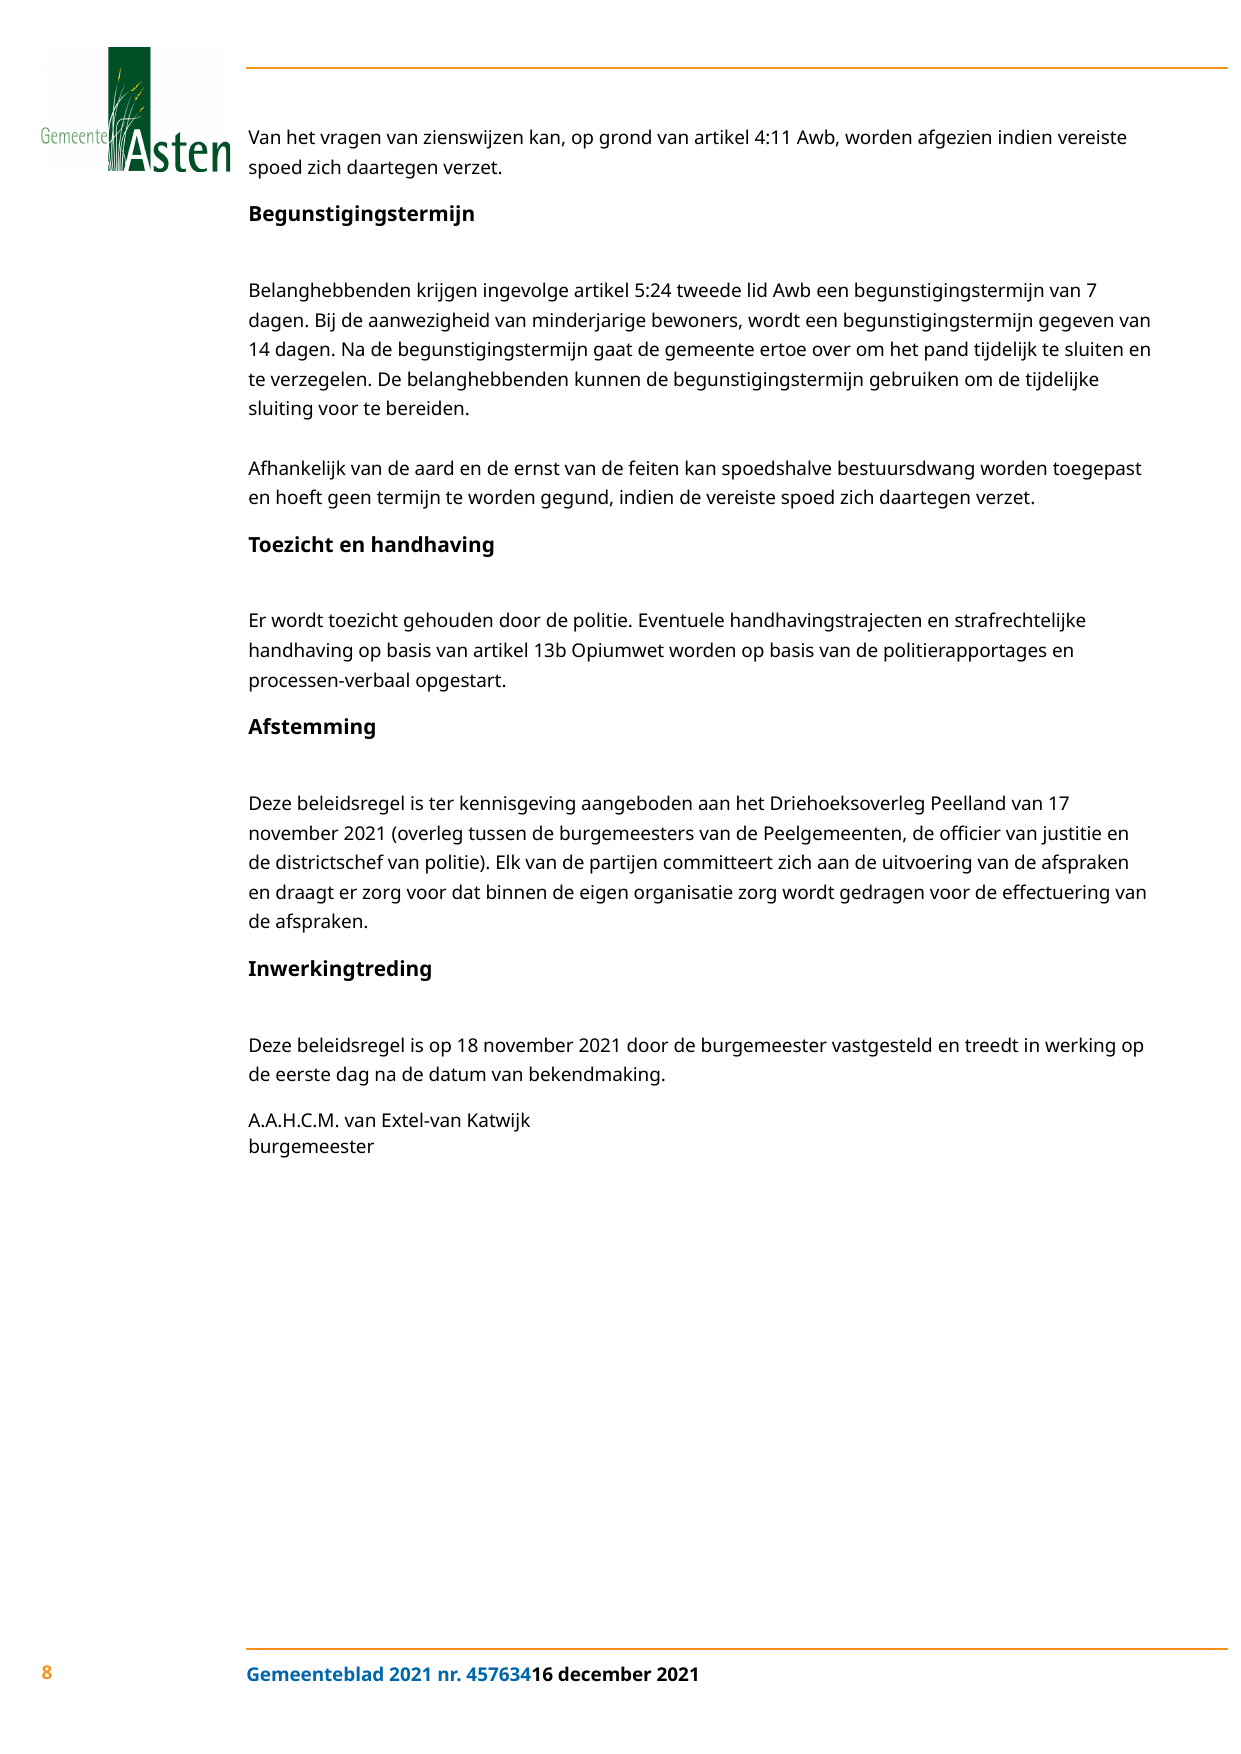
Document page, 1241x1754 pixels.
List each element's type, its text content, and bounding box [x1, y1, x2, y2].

text Afhankelijk van de aard en de ernst van de feiten kan spoedshalve bestuursdwang worden toegepast en hoeft geen termijn te worden gegund, indien de vereiste spoed zich daartegen verzet. [248, 455, 1152, 510]
picture [41, 47, 231, 172]
text burgemeester [248, 1133, 1152, 1158]
text Van het vragen van zienswijzen kan, op grond van artikel 4:11 Awb, worden afgezien indien vereiste spoed zich daartegen verzet. [248, 124, 1152, 180]
text Inwerkingtreding [248, 954, 1152, 983]
text Er wordt toezicht gehouden door de politie. Eventuele handhavingstrajecten en strafrechtelijke handhaving op basis van artikel 13b Opiumwet worden op basis van de politierapportages en processen-verbaal opgestart. [248, 608, 1152, 693]
text Afstemming [248, 712, 1152, 741]
text Belanghebbenden krijgen ingevolge artikel 5:24 tweede lid Awb een begunstigingstermijn van 7 dagen. Bij de aanwezigheid van minderjarige bewoners, wordt een begunstigingstermijn gegeven van 14 dagen. Na de begunstigingstermijn gaat de gemeente ertoe over om het pand tijdelijk te sluiten en te verzegelen. De belanghebbenden kunnen de begunstigingstermijn gebruiken om de tijdelijke sluiting voor te bereiden. [248, 277, 1152, 421]
text Deze beleidsregel is op 18 november 2021 door de burgemeester vastgesteld en treedt in werking op de eerste dag na de datum van bekendmaking. [248, 1032, 1152, 1087]
text Deze beleidsregel is ter kennisgeving aangeboden aan het Driehoeksoverleg Peelland van 17 november 2021 (overleg tussen de burgemeesters van de Peelgemeenten, de officier van justitie en de districtschef van politie). Elk van de partijen committeert zich aan de uitvoering van de afspraken en draagt er zorg voor dat binnen de eigen organisatie zorg wordt gedragen voor de effectuering van de afspraken. [248, 790, 1152, 934]
text A.A.H.C.M. van Extel-van Katwijk [248, 1107, 1152, 1133]
text Begunstigingstermijn [248, 199, 1152, 228]
text Toezicht en handhaving [248, 530, 1152, 558]
